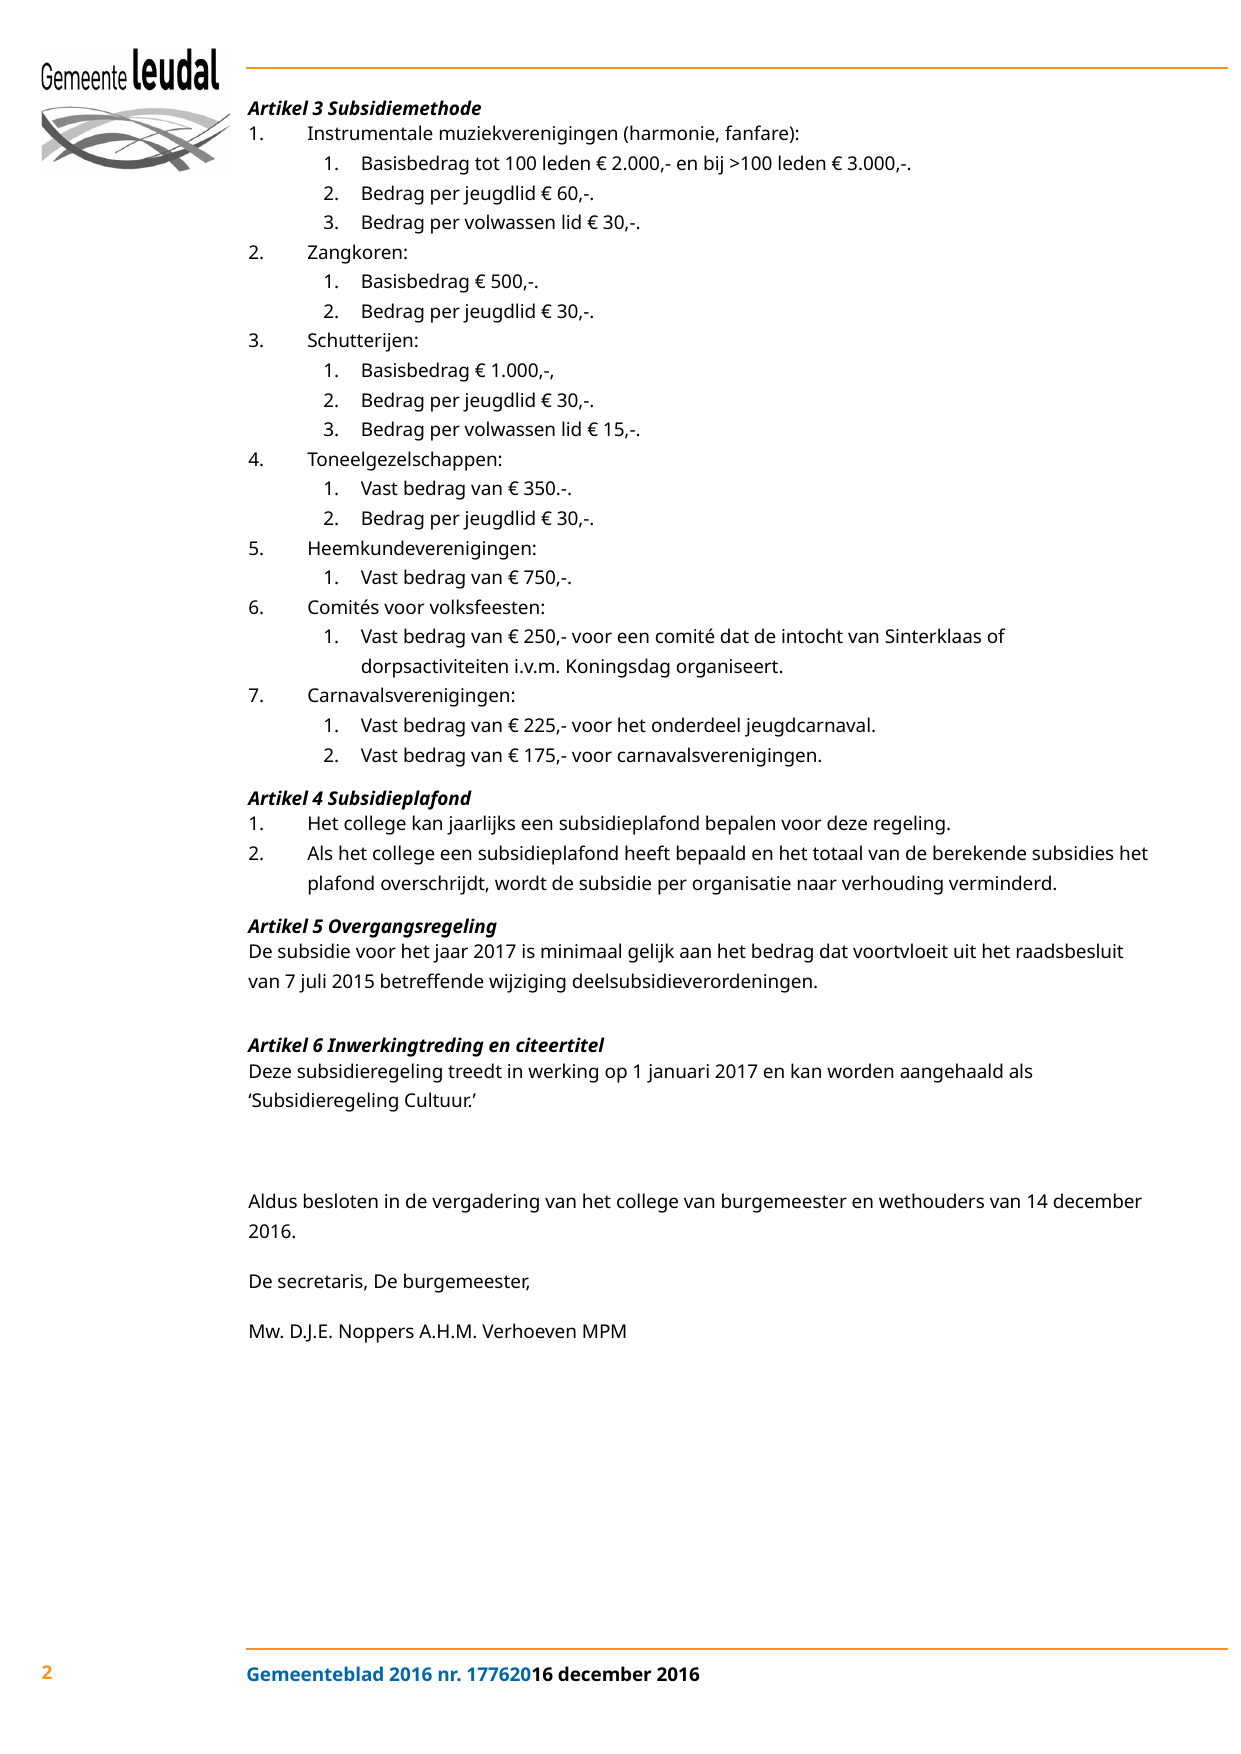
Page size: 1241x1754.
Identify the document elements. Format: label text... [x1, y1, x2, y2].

list Het college kan jaarlijks een subsidieplafond bepalen voor deze regeling. [248, 811, 1152, 836]
text Artikel 6 Inwerkingtreding en citeertitel [248, 1032, 1152, 1058]
list Basisbedrag € 1.000,-, [323, 357, 1152, 383]
list Comités voor volksfeesten: [248, 594, 1152, 619]
text Aldus besloten in de vergadering van het college van burgemeester en wethouders van 14 december 2016. [248, 1188, 1152, 1244]
list Basisbedrag tot 100 leden € 2.000,- en bij >100 leden € 3.000,-. [323, 150, 1152, 176]
list Bedrag per volwassen lid € 15,-. [323, 416, 1152, 442]
text Deze subsidieregeling treedt in werking op 1 januari 2017 en kan worden aangehaald als ‘Subsidieregeling Cultuur.’ [248, 1058, 1152, 1113]
text Artikel 5 Overgangsregeling [248, 913, 1152, 939]
text De secretaris, De burgemeester, [248, 1268, 1152, 1294]
text Artikel 4 Subsidieplafond [248, 785, 1152, 811]
list Bedrag per jeugdlid € 30,-. [323, 505, 1152, 531]
list Bedrag per volwassen lid € 30,-. [323, 209, 1152, 235]
list Vast bedrag van € 250,- voor een comité dat de intocht van Sinterklaas of dorpsactiviteiten i.v.m. Koningsdag organiseert. [323, 623, 1152, 679]
picture [41, 47, 231, 172]
text Mw. D.J.E. Noppers A.H.M. Verhoeven MPM [248, 1319, 1152, 1344]
list Bedrag per jeugdlid € 30,-. [323, 387, 1152, 412]
list Heemkundeverenigingen: [248, 535, 1152, 560]
list Vast bedrag van € 175,- voor carnavalsverenigingen. [323, 742, 1152, 767]
list Basisbedrag € 500,-. [323, 268, 1152, 294]
list Bedrag per jeugdlid € 60,-. [323, 180, 1152, 205]
list Instrumentale muziekverenigingen (harmonie, fanfare): [248, 121, 1152, 146]
list Toneelgezelschappen: [248, 446, 1152, 472]
list Vast bedrag van € 225,- voor het onderdeel jeugdcarnaval. [323, 712, 1152, 738]
text Artikel 3 Subsidiemethode [248, 95, 1152, 121]
list Carnavalsverenigingen: [248, 683, 1152, 708]
list Zangkoren: [248, 239, 1152, 264]
list Vast bedrag van € 350.-. [323, 476, 1152, 501]
text De subsidie voor het jaar 2017 is minimaal gelijk aan het bedrag dat voortvloeit uit het raadsbesluit van 7 juli 2015 betreffende wijziging deelsubsidieverordeningen. [248, 939, 1152, 994]
list Schutterijen: [248, 328, 1152, 353]
list Als het college een subsidieplafond heeft bepaald en het totaal van de berekende subsidies het plafond overschrijdt, wordt de subsidie per organisatie naar verhouding verminderd. [248, 840, 1152, 896]
list Vast bedrag van € 750,-. [323, 564, 1152, 590]
list Bedrag per jeugdlid € 30,-. [323, 298, 1152, 324]
